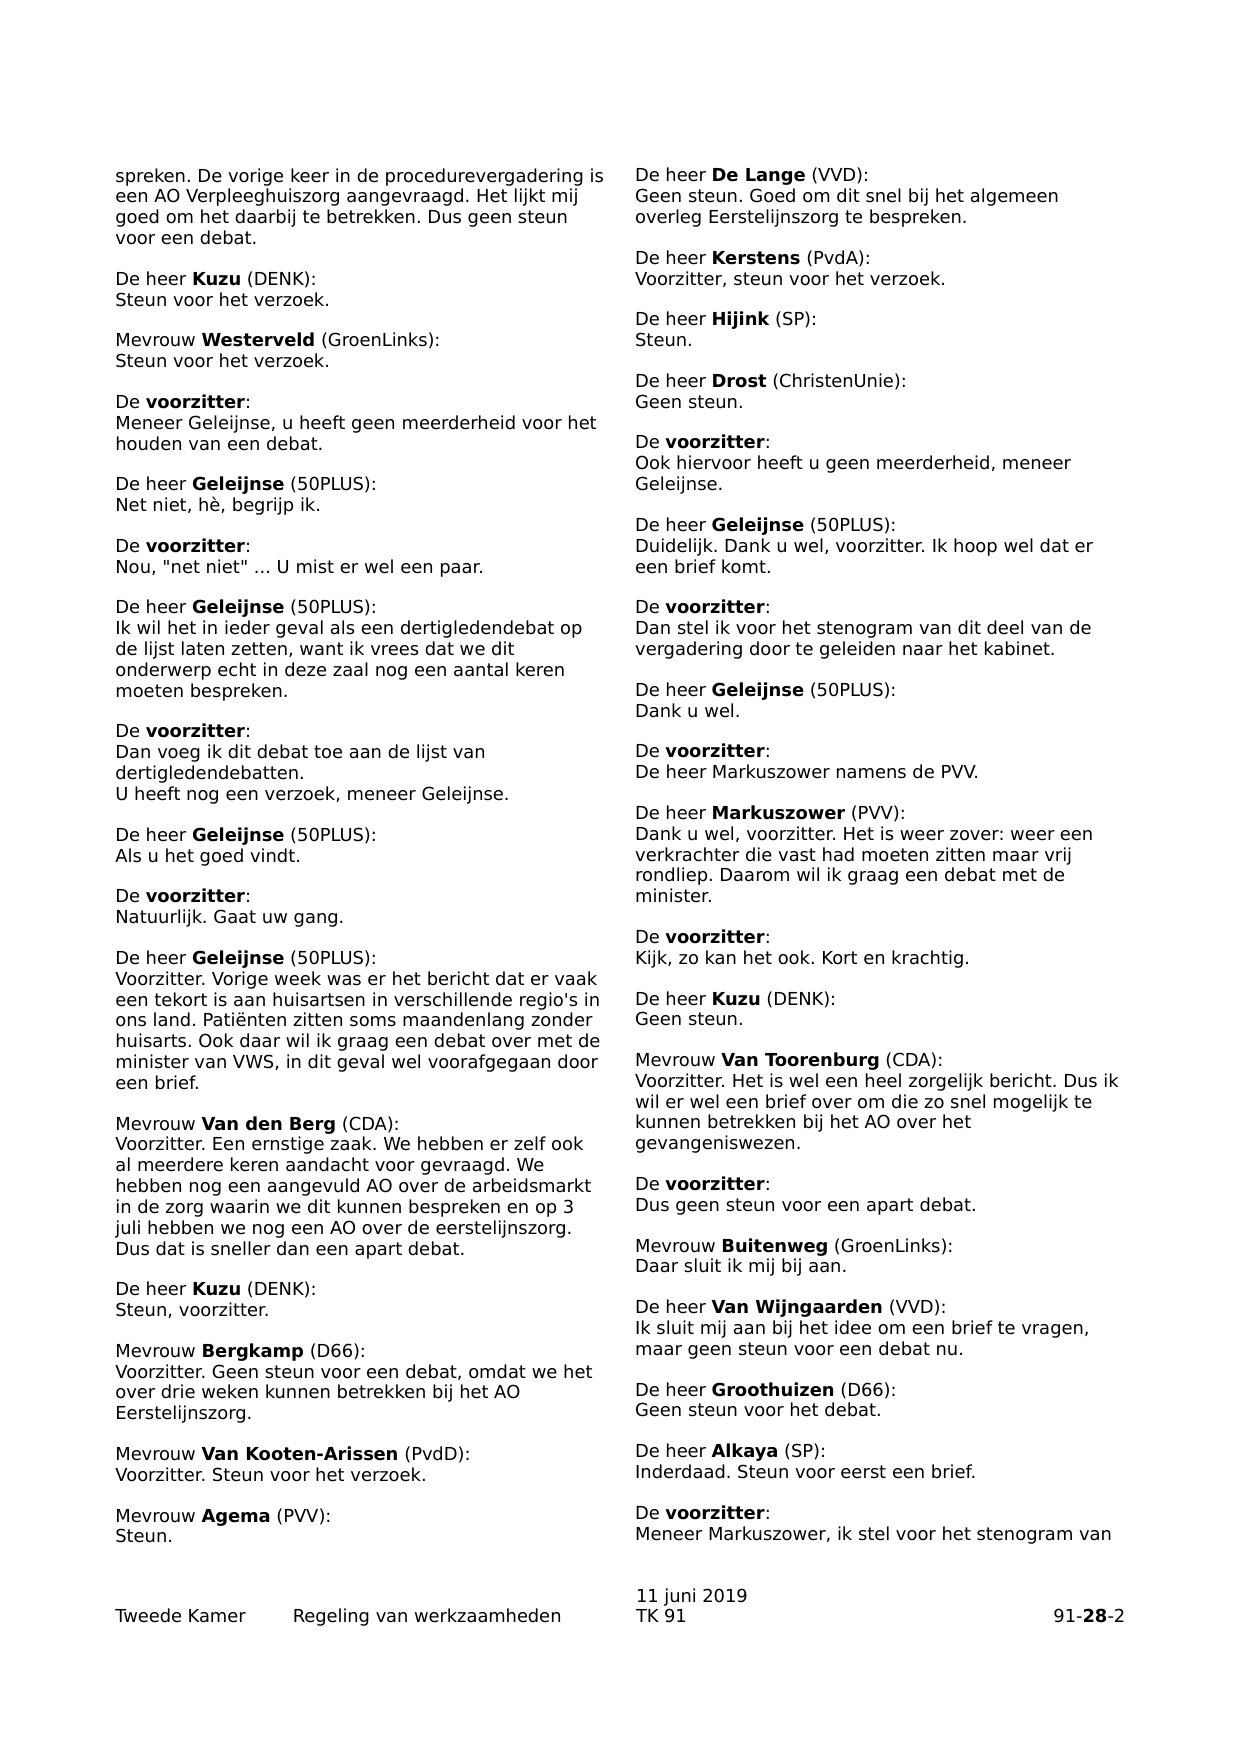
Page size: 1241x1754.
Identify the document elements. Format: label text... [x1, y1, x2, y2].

text Voorzitter. Geen steun voor een debat, omdat we het over drie weken kunnen betrekken bij het AO Eerstelijnszorg. [115, 1361, 605, 1424]
text Voorzitter. Het is wel een heel zorgelijk bericht. Dus ik wil er wel een brief over om die zo snel mogelijk te kunnen betrekken bij het AO over het gevangeniswezen. [635, 1071, 1125, 1154]
text Dank u wel, voorzitter. Het is weer zover: weer een verkrachter die vast had moeten zitten maar vrij rondliep. Daarom wil ik graag een debat met de minister. [635, 823, 1125, 907]
text Ik wil het in ieder geval als een dertigledendebat op de lijst laten zetten, want ik vrees dat we dit onderwerp echt in deze zaal nog een aantal keren moeten bespreken. [115, 618, 605, 701]
text De heer Groothuizen (D66): [635, 1379, 1125, 1400]
text De heer Kuzu (DENK): [115, 1279, 605, 1300]
text Ook hiervoor heeft u geen meerderheid, meneer Geleijnse. [635, 453, 1125, 495]
text De heer Markuszower namens de PVV. [635, 762, 1125, 783]
text De voorzitter: [635, 741, 1125, 762]
text De voorzitter: [635, 1503, 1125, 1523]
text Dan stel ik voor het stenogram van dit deel van de vergadering door te geleiden naar het kabinet. [635, 618, 1125, 659]
text Ik sluit mij aan bij het idee om een brief te vragen, maar geen steun voor een debat nu. [635, 1318, 1125, 1359]
text De voorzitter: [115, 886, 605, 907]
text De voorzitter: [635, 432, 1125, 453]
text Mevrouw Agema (PVV): [115, 1506, 605, 1526]
text Meneer Geleijnse, u heeft geen meerderheid voor het houden van een debat. [115, 412, 605, 454]
text Voorzitter. Een ernstige zaak. We hebben er zelf ook al meerdere keren aandacht voor gevraagd. We hebben nog een aangevuld AO over de arbeidsmarkt in de zorg waarin we dit kunnen bespreken en op 3 juli hebben we nog een AO over de eerstelijnszorg. Dus dat is sneller dan een apart debat. [115, 1134, 605, 1259]
text De heer De Lange (VVD): [635, 165, 1125, 186]
text De heer Kuzu (DENK): [635, 988, 1125, 1009]
text Dan voeg ik dit debat toe aan de lijst van dertigledendebatten. [115, 742, 605, 784]
text Mevrouw Van Toorenburg (CDA): [635, 1050, 1125, 1071]
text Net niet, hè, begrijp ik. [115, 495, 605, 516]
text Steun. [635, 330, 1125, 351]
text De voorzitter: [115, 721, 605, 742]
text U heeft nog een verzoek, meneer Geleijnse. [115, 784, 605, 804]
text De heer Markuszower (PVV): [635, 803, 1125, 823]
text De heer Geleijnse (50PLUS): [115, 824, 605, 845]
text Steun voor het verzoek. [115, 289, 605, 310]
text De heer Drost (ChristenUnie): [635, 371, 1125, 392]
text De heer Geleijnse (50PLUS): [115, 474, 605, 495]
text Steun voor het verzoek. [115, 351, 605, 372]
text De heer Alkaya (SP): [635, 1441, 1125, 1462]
text spreken. De vorige keer in de procedurevergadering is een AO Verpleeghuiszorg aangevraagd. Het lijkt mij goed om het daarbij te betrekken. Dus geen steun voor een debat. [115, 165, 605, 249]
text Mevrouw Van den Berg (CDA): [115, 1113, 605, 1134]
text Voorzitter. Vorige week was er het bericht dat er vaak een tekort is aan huisartsen in verschillende regio's in ons land. Patiënten zitten soms maandenlang zonder huisarts. Ook daar wil ik graag een debat over met de minister van VWS, in dit geval wel voorafgegaan door een brief. [115, 968, 605, 1093]
text Mevrouw Van Kooten-Arissen (PvdD): [115, 1444, 605, 1465]
text De heer Kuzu (DENK): [115, 269, 605, 289]
text De heer Geleijnse (50PLUS): [635, 679, 1125, 700]
text Voorzitter, steun voor het verzoek. [635, 268, 1125, 289]
text Nou, "net niet" ... U mist er wel een paar. [115, 556, 605, 577]
text Voorzitter. Steun voor het verzoek. [115, 1465, 605, 1486]
text Dus geen steun voor een apart debat. [635, 1195, 1125, 1216]
text De voorzitter: [635, 1174, 1125, 1195]
text De voorzitter: [115, 392, 605, 412]
text Inderdaad. Steun voor eerst een brief. [635, 1462, 1125, 1483]
text De voorzitter: [635, 927, 1125, 947]
text De heer Geleijnse (50PLUS): [115, 948, 605, 968]
text Mevrouw Westerveld (GroenLinks): [115, 330, 605, 351]
text Duidelijk. Dank u wel, voorzitter. Ik hoop wel dat er een brief komt. [635, 536, 1125, 577]
text De voorzitter: [635, 597, 1125, 618]
text Als u het goed vindt. [115, 845, 605, 866]
text De heer Van Wijngaarden (VVD): [635, 1297, 1125, 1318]
text De heer Hijink (SP): [635, 309, 1125, 330]
text Steun, voorzitter. [115, 1300, 605, 1321]
text Mevrouw Buitenweg (GroenLinks): [635, 1236, 1125, 1256]
text De heer Geleijnse (50PLUS): [115, 597, 605, 618]
text Daar sluit ik mij bij aan. [635, 1256, 1125, 1277]
text Natuurlijk. Gaat uw gang. [115, 907, 605, 928]
text Kijk, zo kan het ook. Kort en krachtig. [635, 947, 1125, 968]
text De voorzitter: [115, 536, 605, 556]
text Geen steun. Goed om dit snel bij het algemeen overleg Eerstelijnszorg te bespreken. [635, 186, 1125, 228]
text Dank u wel. [635, 700, 1125, 721]
text Meneer Markuszower, ik stel voor het stenogram van [635, 1523, 1125, 1544]
text Geen steun. [635, 1009, 1125, 1030]
text Geen steun voor het debat. [635, 1400, 1125, 1421]
text De heer Kerstens (PvdA): [635, 248, 1125, 268]
text Mevrouw Bergkamp (D66): [115, 1341, 605, 1361]
text De heer Geleijnse (50PLUS): [635, 515, 1125, 536]
text Geen steun. [635, 392, 1125, 412]
text Steun. [115, 1526, 605, 1547]
